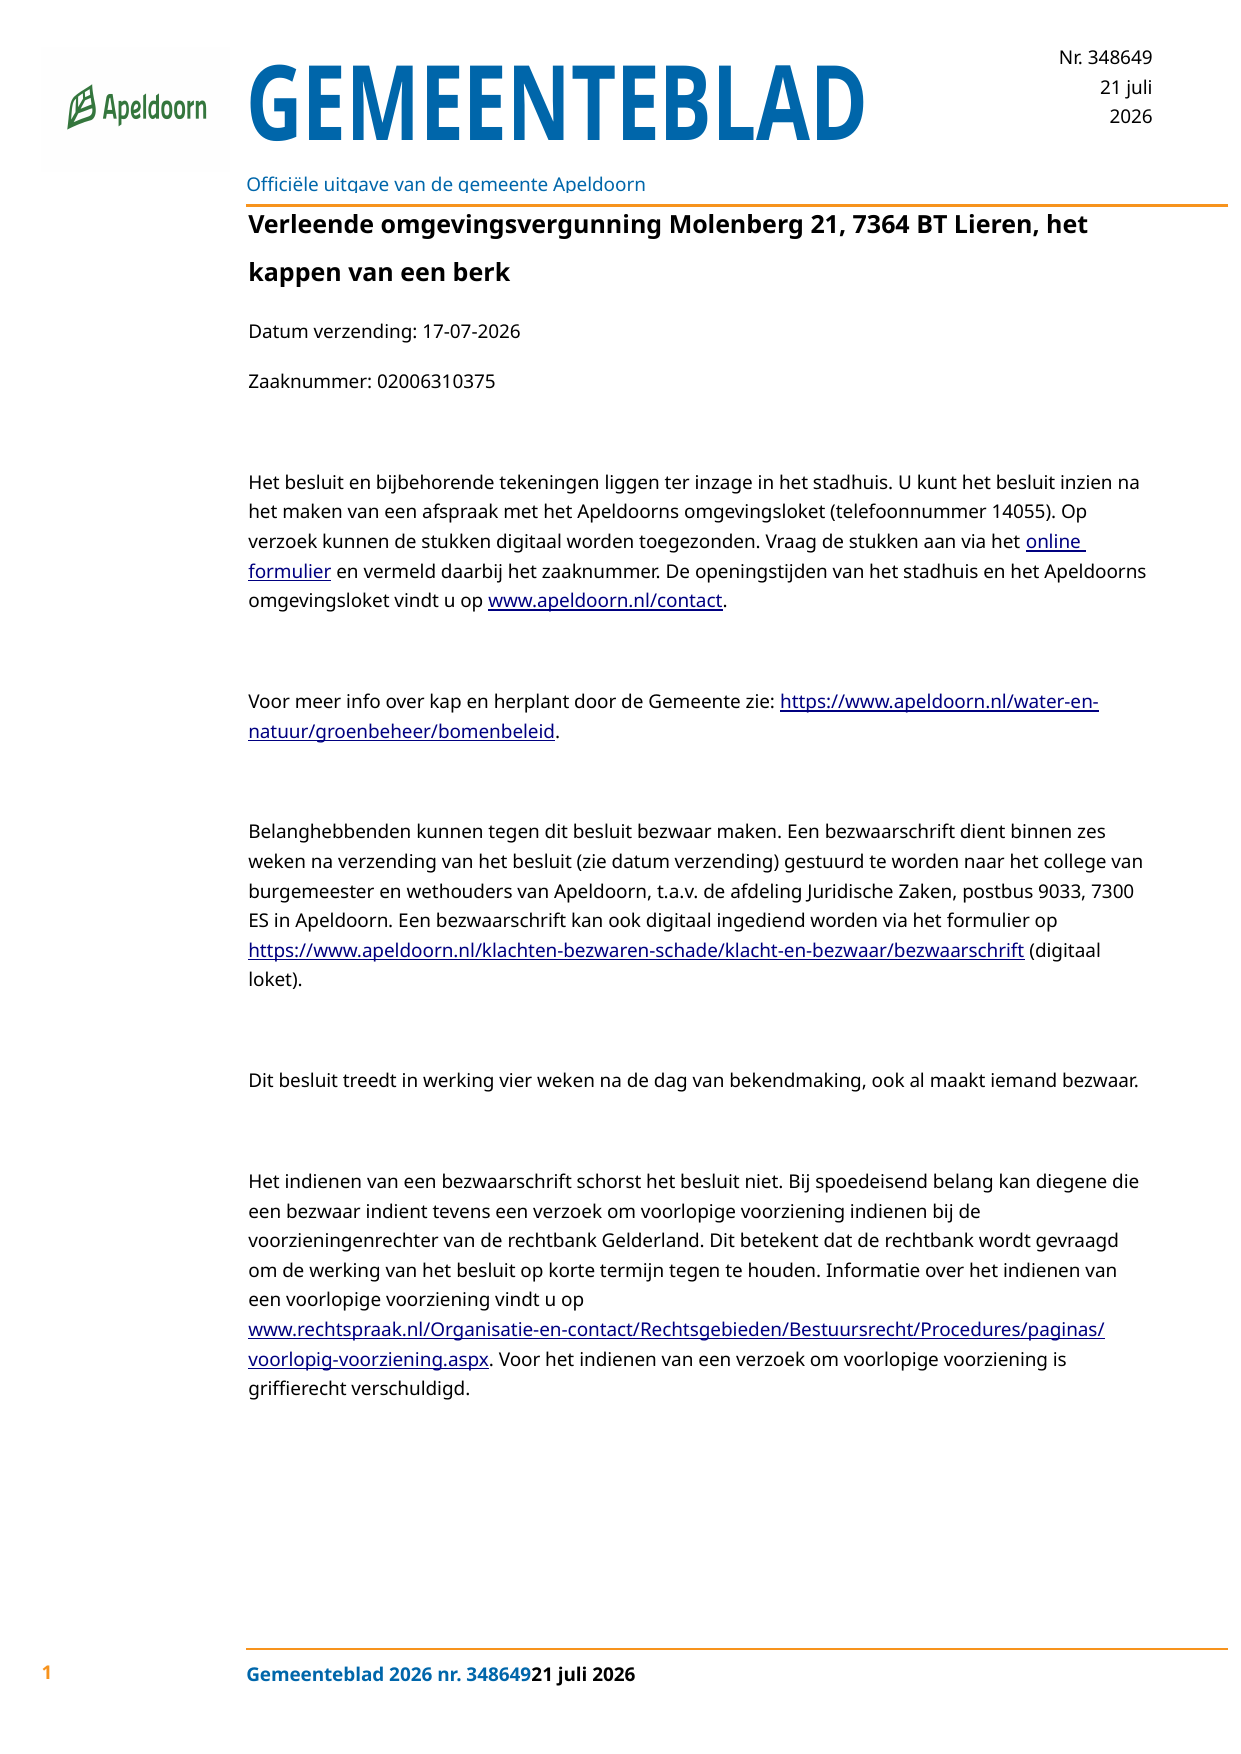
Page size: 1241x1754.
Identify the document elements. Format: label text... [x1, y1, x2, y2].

text Voor meer info over kap en herplant door de Gemeente zie: https://www.apeldoorn.nl/water-en-natuur/groenbeheer/bomenbeleid. [248, 688, 1152, 744]
text Dit besluit treedt in werking vier weken na de dag van bekendmaking, ook al maakt iemand bezwaar. [248, 1067, 1152, 1093]
text Zaaknummer: 02006310375 [248, 368, 1152, 394]
text Belanghebbenden kunnen tegen dit besluit bezwaar maken. Een bezwaarschrift dient binnen zes weken na verzending van het besluit (zie datum verzending) gestuurd te worden naar het college van burgemeester en wethouders van Apeldoorn, t.a.v. de afdeling Juridische Zaken, postbus 9033, 7300 ES in Apeldoorn. Een bezwaarschrift kan ook digitaal ingediend worden via het formulier op https://www.apeldoorn.nl/klachten-bezwaren-schade/klacht-en-bezwaar/bezwaarschrift (digitaal loket). [248, 819, 1152, 992]
text Het besluit en bijbehorende tekeningen liggen ter inzage in het stadhuis. U kunt het besluit inzien na het maken van een afspraak met het Apeldoorns omgevingsloket (telefoonnummer 14055). Op verzoek kunnen de stukken digitaal worden toegezonden. Vraag de stukken aan via het online formulier en vermeld daarbij het zaaknummer. De openingstijden van het stadhuis en het Apeldoorns omgevingsloket vindt u op www.apeldoorn.nl/contact. [248, 469, 1152, 613]
picture [41, 47, 231, 172]
text Verleende omgevingsvergunning Molenberg 21, 7364 BT Lieren, het kappen van een berk [248, 207, 1152, 288]
text Datum verzending: 17-07-2026 [248, 318, 1152, 344]
text Het indienen van een bezwaarschrift schorst het besluit niet. Bij spoedeisend belang kan diegene die een bezwaar indient tevens een verzoek om voorlopige voorziening indienen bij de voorzieningenrechter van de rechtbank Gelderland. Dit betekent dat de rechtbank wordt gevraagd om de werking van het besluit op korte termijn tegen te houden. Informatie over het indienen van een voorlopige voorziening vindt u op www.rechtspraak.nl/Organisatie-en-contact/Rechtsgebieden/Bestuursrecht/Procedures/paginas/voorlopig-voorziening.aspx. Voor het indienen van een verzoek om voorlopige voorziening is griffierecht verschuldigd. [248, 1168, 1152, 1401]
